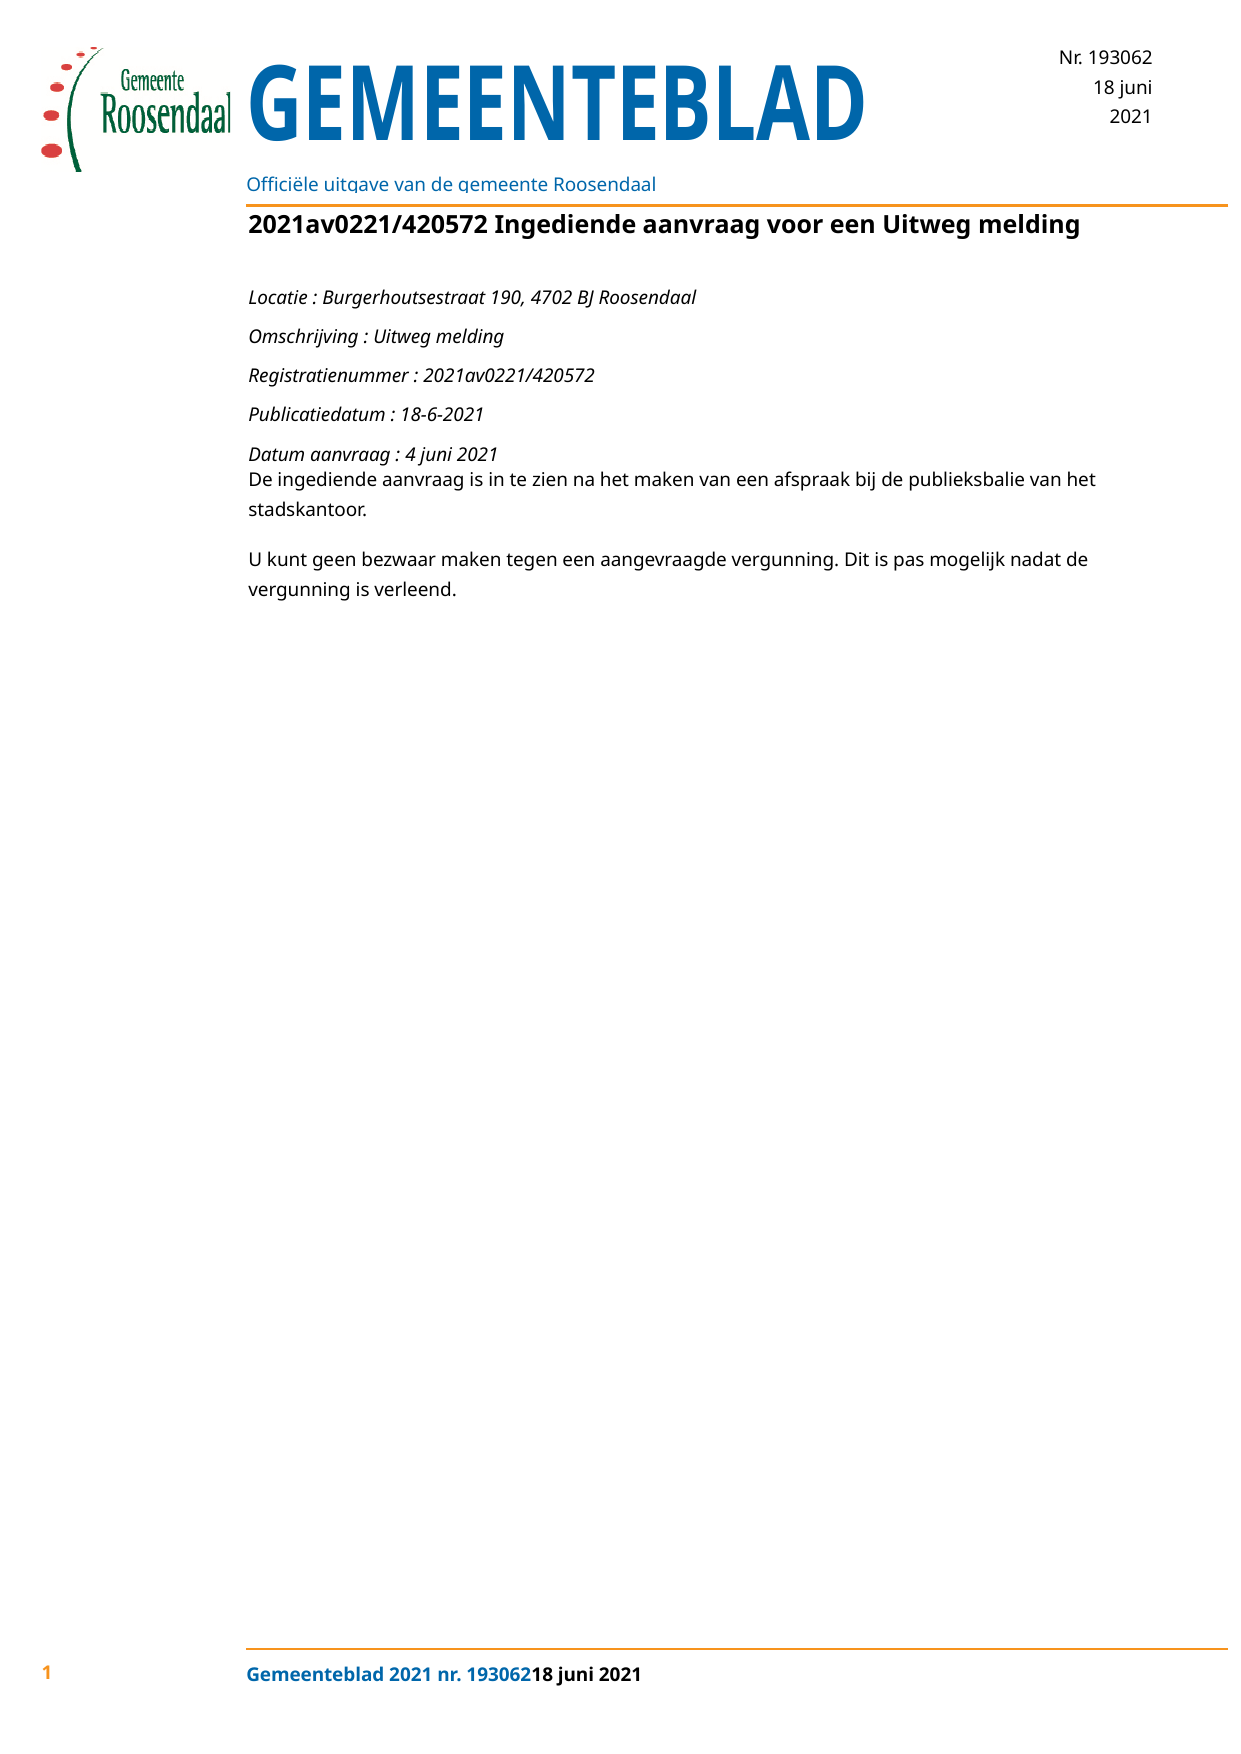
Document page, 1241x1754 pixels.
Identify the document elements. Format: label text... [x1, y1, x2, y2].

text Locatie : Burgerhoutsestraat 190, 4702 BJ Roosendaal [248, 284, 1152, 309]
text De ingediende aanvraag is in te zien na het maken van een afspraak bij de publieksbalie van het stadskantoor. [248, 467, 1152, 522]
text Publicatiedatum : 18-6-2021 [248, 402, 1152, 427]
text 2021av0221/420572 Ingediende aanvraag voor een Uitweg melding [248, 207, 1152, 241]
text Registratienummer : 2021av0221/420572 [248, 362, 1152, 388]
text U kunt geen bezwaar maken tegen een aangevraagde vergunning. Dit is pas mogelijk nadat de vergunning is verleend. [248, 547, 1152, 602]
picture [41, 47, 231, 172]
text Omschrijving : Uitweg melding [248, 323, 1152, 349]
text Datum aanvraag : 4 juni 2021 [248, 441, 1152, 467]
